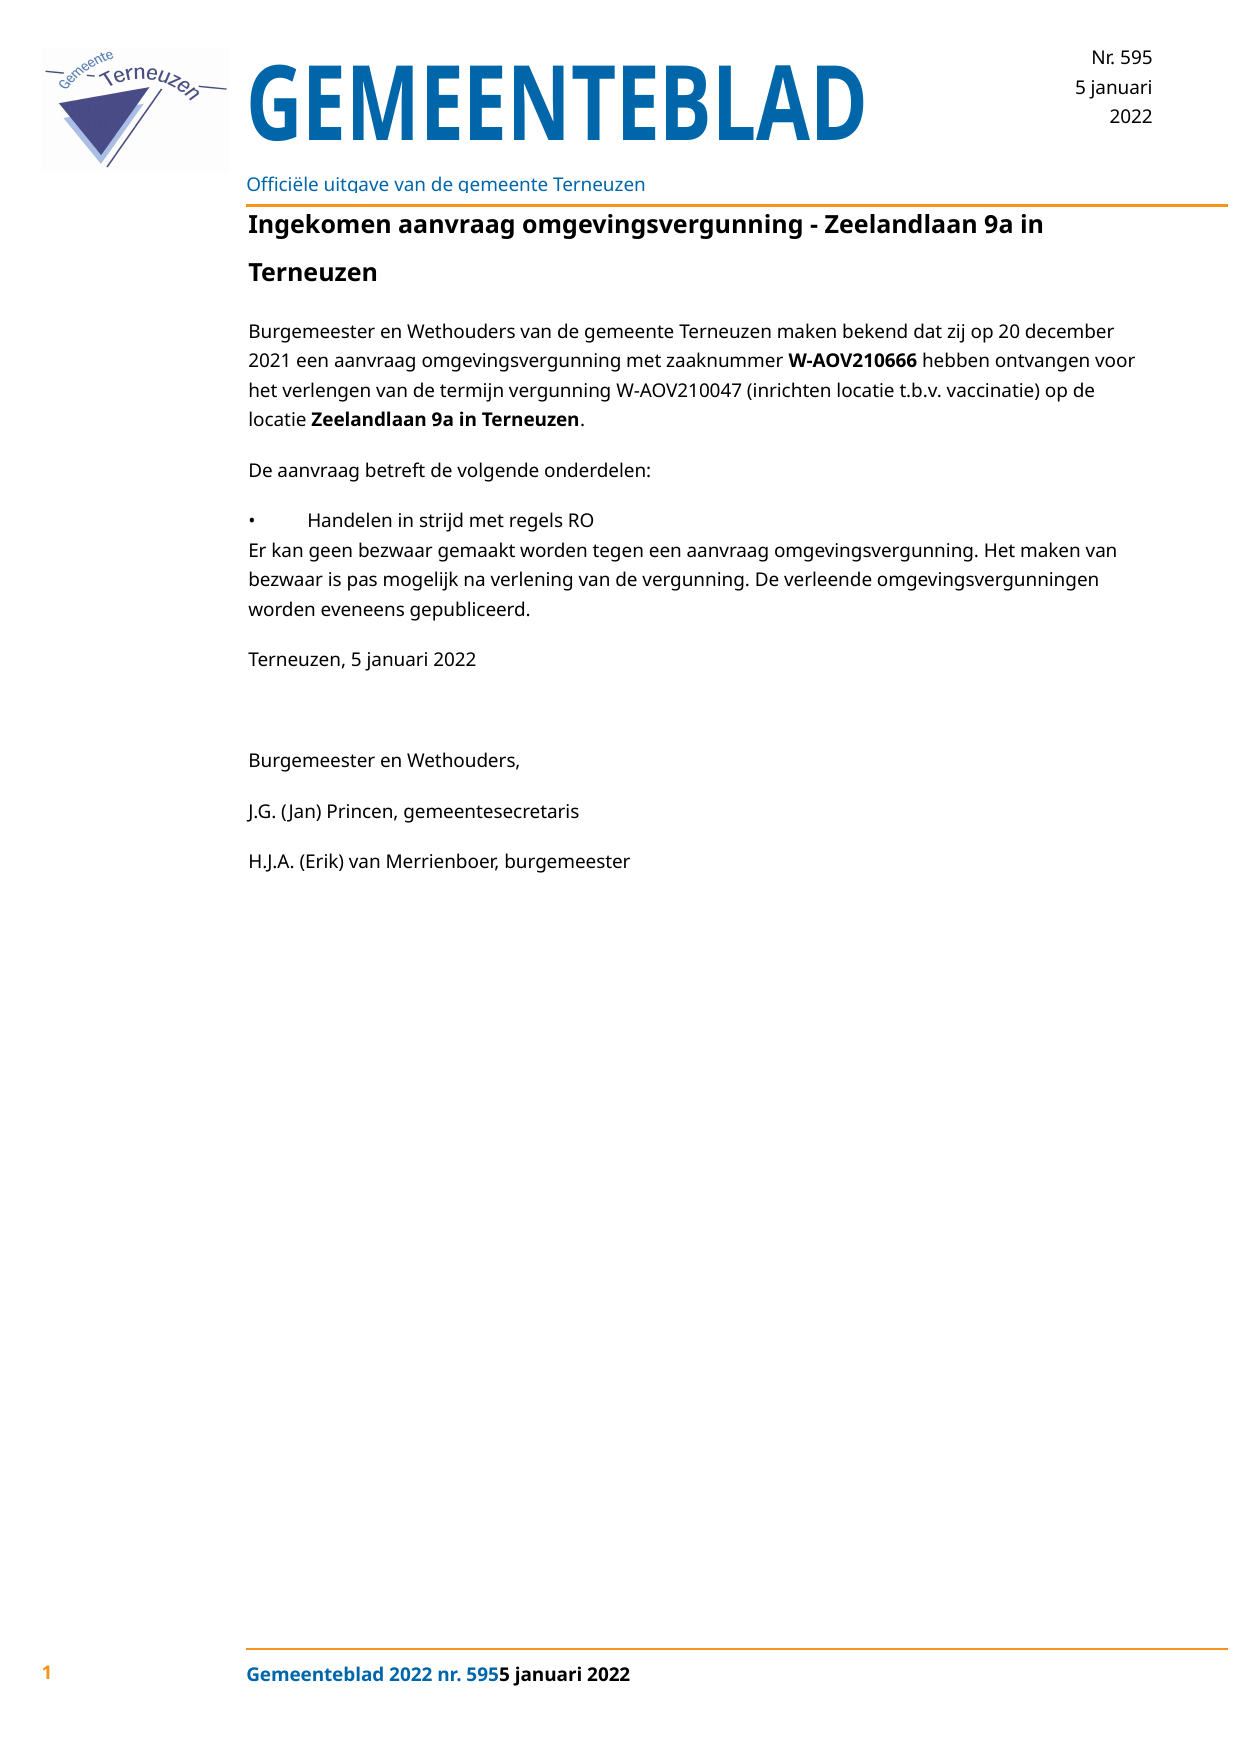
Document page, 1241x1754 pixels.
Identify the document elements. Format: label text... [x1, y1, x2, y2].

text J.G. (Jan) Princen, gemeentesecretaris [248, 798, 1152, 824]
text De aanvraag betreft de volgende onderdelen: [248, 457, 1152, 483]
text Burgemeester en Wethouders van de gemeente Terneuzen maken bekend dat zij op 20 december 2021 een aanvraag omgevingsvergunning met zaaknummer W-AOV210666 hebben ontvangen voor het verlengen van de termijn vergunning W-AOV210047 (inrichten locatie t.b.v. vaccinatie) op de locatie Zeelandlaan 9a in Terneuzen. [248, 318, 1152, 432]
text Burgemeester en Wethouders, [248, 747, 1152, 773]
list Handelen in strijd met regels RO [248, 507, 1152, 533]
text H.J.A. (Erik) van Merrienboer, burgemeester [248, 848, 1152, 874]
text Er kan geen bezwaar gemaakt worden tegen een aanvraag omgevingsvergunning. Het maken van bezwaar is pas mogelijk na verlening van de vergunning. De verleende omgevingsvergunningen worden eveneens gepubliceerd. [248, 537, 1152, 622]
text Ingekomen aanvraag omgevingsvergunning - Zeelandlaan 9a in Terneuzen [248, 207, 1152, 288]
picture [41, 47, 231, 172]
text Terneuzen, 5 januari 2022 [248, 647, 1152, 672]
